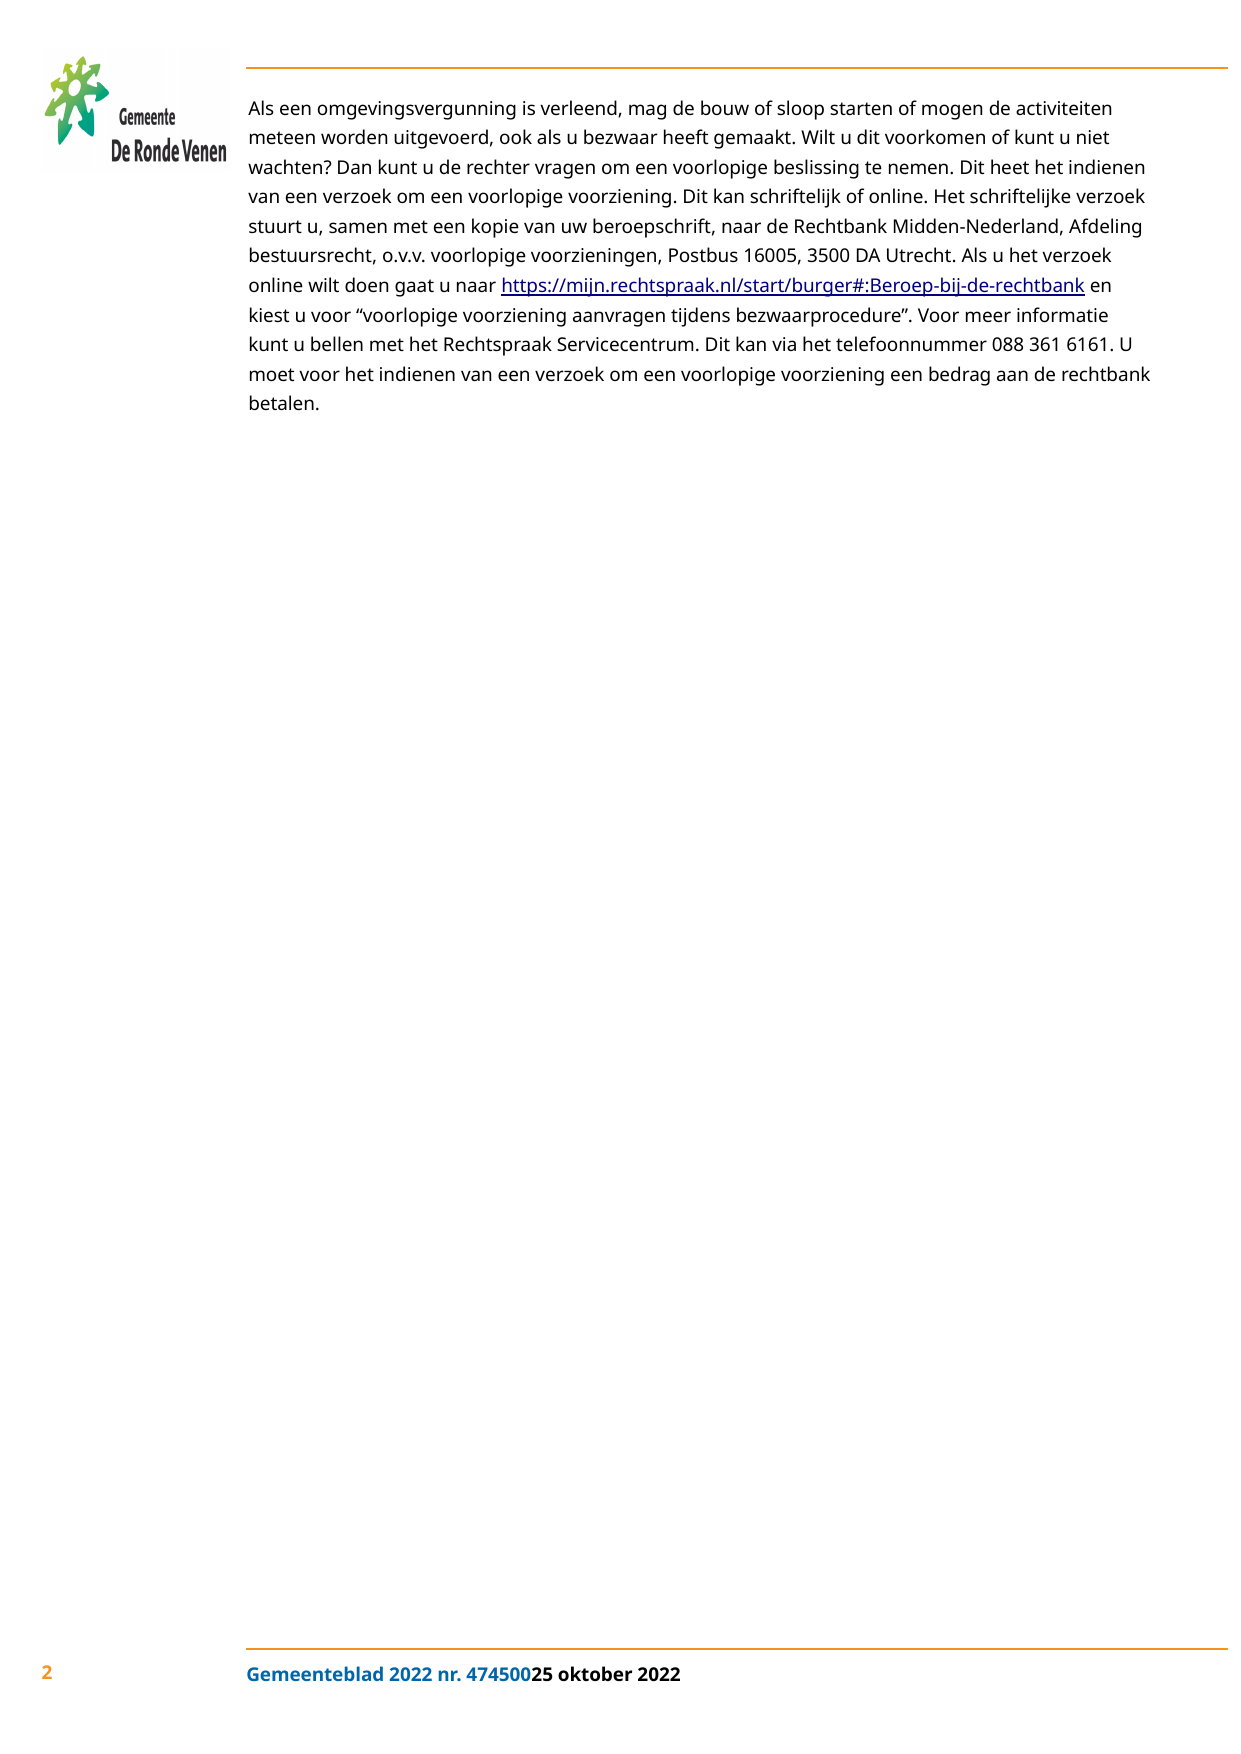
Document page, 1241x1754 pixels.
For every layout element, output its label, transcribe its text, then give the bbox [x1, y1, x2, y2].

picture [41, 47, 231, 172]
text Als een omgevingsvergunning is verleend, mag de bouw of sloop starten of mogen de activiteiten meteen worden uitgevoerd, ook als u bezwaar heeft gemaakt. Wilt u dit voorkomen of kunt u niet wachten? Dan kunt u de rechter vragen om een voorlopige beslissing te nemen. Dit heet het indienen van een verzoek om een voorlopige voorziening. Dit kan schriftelijk of online. Het schriftelijke verzoek stuurt u, samen met een kopie van uw beroepschrift, naar de Rechtbank Midden-Nederland, Afdeling bestuursrecht, o.v.v. voorlopige voorzieningen, Postbus 16005, 3500 DA Utrecht. Als u het verzoek online wilt doen gaat u naar https://mijn.rechtspraak.nl/start/burger#:Beroep-bij-de-rechtbank en kiest u voor “voorlopige voorziening aanvragen tijdens bezwaarprocedure”. Voor meer informatie kunt u bellen met het Rechtspraak Servicecentrum. Dit kan via het telefoonnummer 088 361 6161. U moet voor het indienen van een verzoek om een voorlopige voorziening een bedrag aan de rechtbank betalen. [248, 95, 1152, 416]
